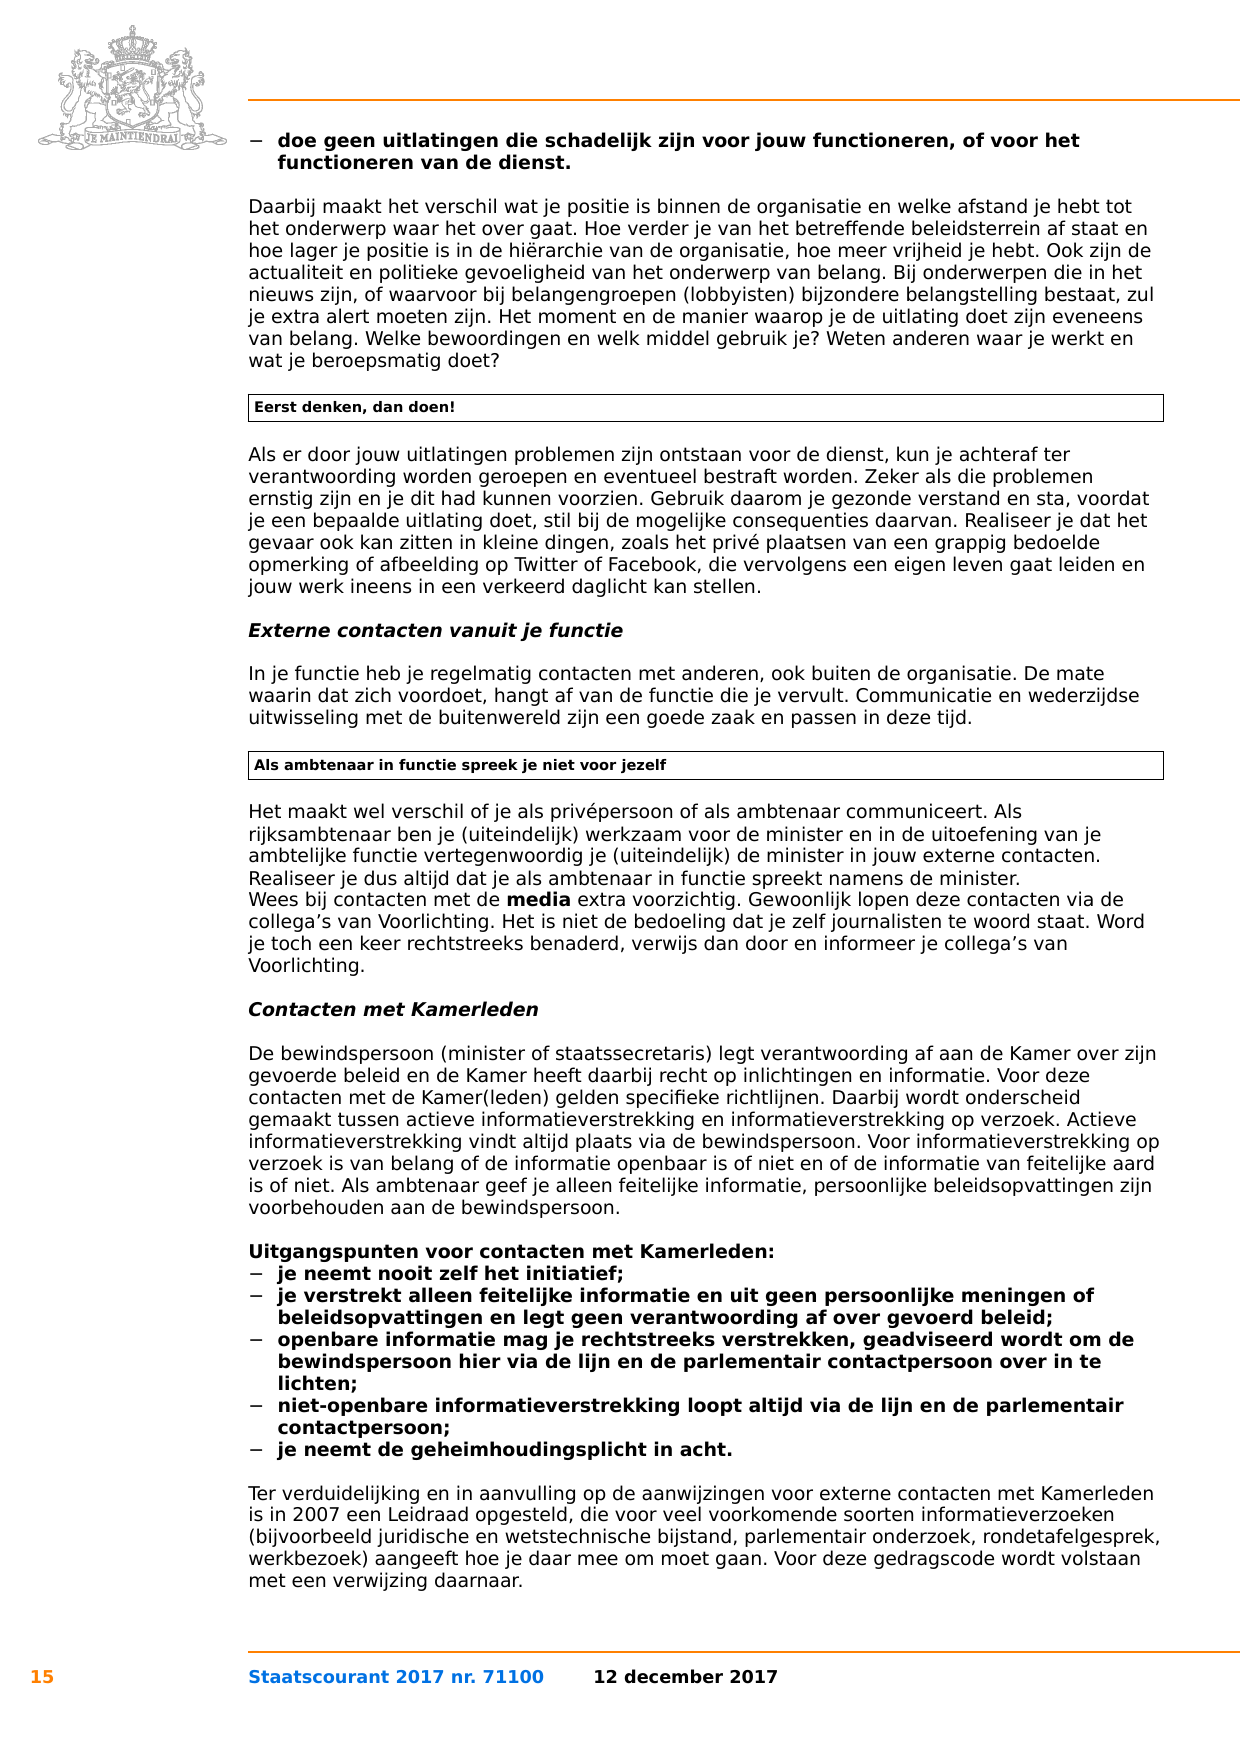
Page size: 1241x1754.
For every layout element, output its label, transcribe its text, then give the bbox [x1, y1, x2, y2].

table_header Eerst denken, dan doen! [249, 395, 1163, 421]
text Als er door jouw uitlatingen problemen zijn ontstaan voor de dienst, kun je achteraf ter verantwoording worden geroepen en eventueel bestraft worden. Zeker als die problemen ernstig zijn en je dit had kunnen voorzien. Gebruik daarom je gezonde verstand en sta, voordat je een bepaalde uitlating doet, stil bij de mogelijke consequenties daarvan. Realiseer je dat het gevaar ook kan zitten in kleine dingen, zoals het privé plaatsen van een grappig bedoelde opmerking of afbeelding op Twitter of Facebook, die vervolgens een eigen leven gaat leiden en jouw werk ineens in een verkeerd daglicht kan stellen. [248, 444, 1163, 598]
text − doe geen uitlatingen die schadelijk zijn voor jouw functioneren, of voor het functioneren van de dienst. [248, 130, 1163, 174]
text Wees bij contacten met de media extra voorzichtig. Gewoonlijk lopen deze contacten via de collega’s van Voorlichting. Het is niet de bedoeling dat je zelf journalisten te woord staat. Word je toch een keer rechtstreeks benaderd, verwijs dan door en informeer je collega’s van Voorlichting. [248, 889, 1163, 977]
table_header Als ambtenaar in functie spreek je niet voor jezelf [249, 752, 1163, 778]
text − openbare informatie mag je rechtstreeks verstrekken, geadviseerd wordt om de bewindspersoon hier via de lijn en de parlementair contactpersoon over in te lichten; [248, 1329, 1163, 1394]
text − je neemt de geheimhoudingsplicht in acht. [248, 1438, 1163, 1461]
text Daarbij maakt het verschil wat je positie is binnen de organisatie en welke afstand je hebt tot het onderwerp waar het over gaat. Hoe verder je van het betreffende beleidsterrein af staat en hoe lager je positie is in de hiërarchie van de organisatie, hoe meer vrijheid je hebt. Ook zijn de actualiteit en politieke gevoeligheid van het onderwerp van belang. Bij onderwerpen die in het nieuws zijn, of waarvoor bij belangengroepen (lobbyisten) bijzondere belangstelling bestaat, zul je extra alert moeten zijn. Het moment en de manier waarop je de uitlating doet zijn eveneens van belang. Welke bewoordingen en welk middel gebruik je? Weten anderen waar je werkt en wat je beroepsmatig doet? [248, 196, 1163, 372]
subtitle Contacten met Kamerleden [248, 999, 1163, 1021]
text In je functie heb je regelmatig contacten met anderen, ook buiten de organisatie. De mate waarin dat zich voordoet, hangt af van de functie die je vervult. Communicatie en wederzijdse uitwisseling met de buitenwereld zijn een goede zaak en passen in deze tijd. [248, 663, 1163, 729]
text De bewindspersoon (minister of staatssecretaris) legt verantwoording af aan de Kamer over zijn gevoerde beleid en de Kamer heeft daarbij recht op inlichtingen en informatie. Voor deze contacten met de Kamer(leden) gelden specifieke richtlijnen. Daarbij wordt onderscheid gemaakt tussen actieve informatieverstrekking en informatieverstrekking op verzoek. Actieve informatieverstrekking vindt altijd plaats via de bewindspersoon. Voor informatieverstrekking op verzoek is van belang of de informatie openbaar is of niet en of de informatie van feitelijke aard is of niet. Als ambtenaar geef je alleen feitelijke informatie, persoonlijke beleidsopvattingen zijn voorbehouden aan de bewindspersoon. [248, 1043, 1163, 1219]
picture [38, 25, 227, 150]
text Ter verduidelijking en in aanvulling op de aanwijzingen voor externe contacten met Kamerleden is in 2007 een Leidraad opgesteld, die voor veel voorkomende soorten informatieverzoeken (bijvoorbeeld juridische en wetstechnische bijstand, parlementair onderzoek, rondetafelgesprek, werkbezoek) aangeeft hoe je daar mee om moet gaan. Voor deze gedragscode wordt volstaan met een verwijzing daarnaar. [248, 1482, 1163, 1592]
subtitle Externe contacten vanuit je functie [248, 619, 1163, 641]
text − je verstrekt alleen feitelijke informatie en uit geen persoonlijke meningen of beleidsopvattingen en legt geen verantwoording af over gevoerd beleid; [248, 1285, 1163, 1329]
text − je neemt nooit zelf het initiatief; [248, 1263, 1163, 1285]
text Het maakt wel verschil of je als privépersoon of als ambtenaar communiceert. Als rijksambtenaar ben je (uiteindelijk) werkzaam voor de minister en in de uitoefening van je ambtelijke functie vertegenwoordig je (uiteindelijk) de minister in jouw externe contacten. Realiseer je dus altijd dat je als ambtenaar in functie spreekt namens de minister. [248, 801, 1163, 889]
text − niet-openbare informatieverstrekking loopt altijd via de lijn en de parlementair contactpersoon; [248, 1394, 1163, 1438]
text Uitgangspunten voor contacten met Kamerleden: [248, 1241, 1163, 1263]
